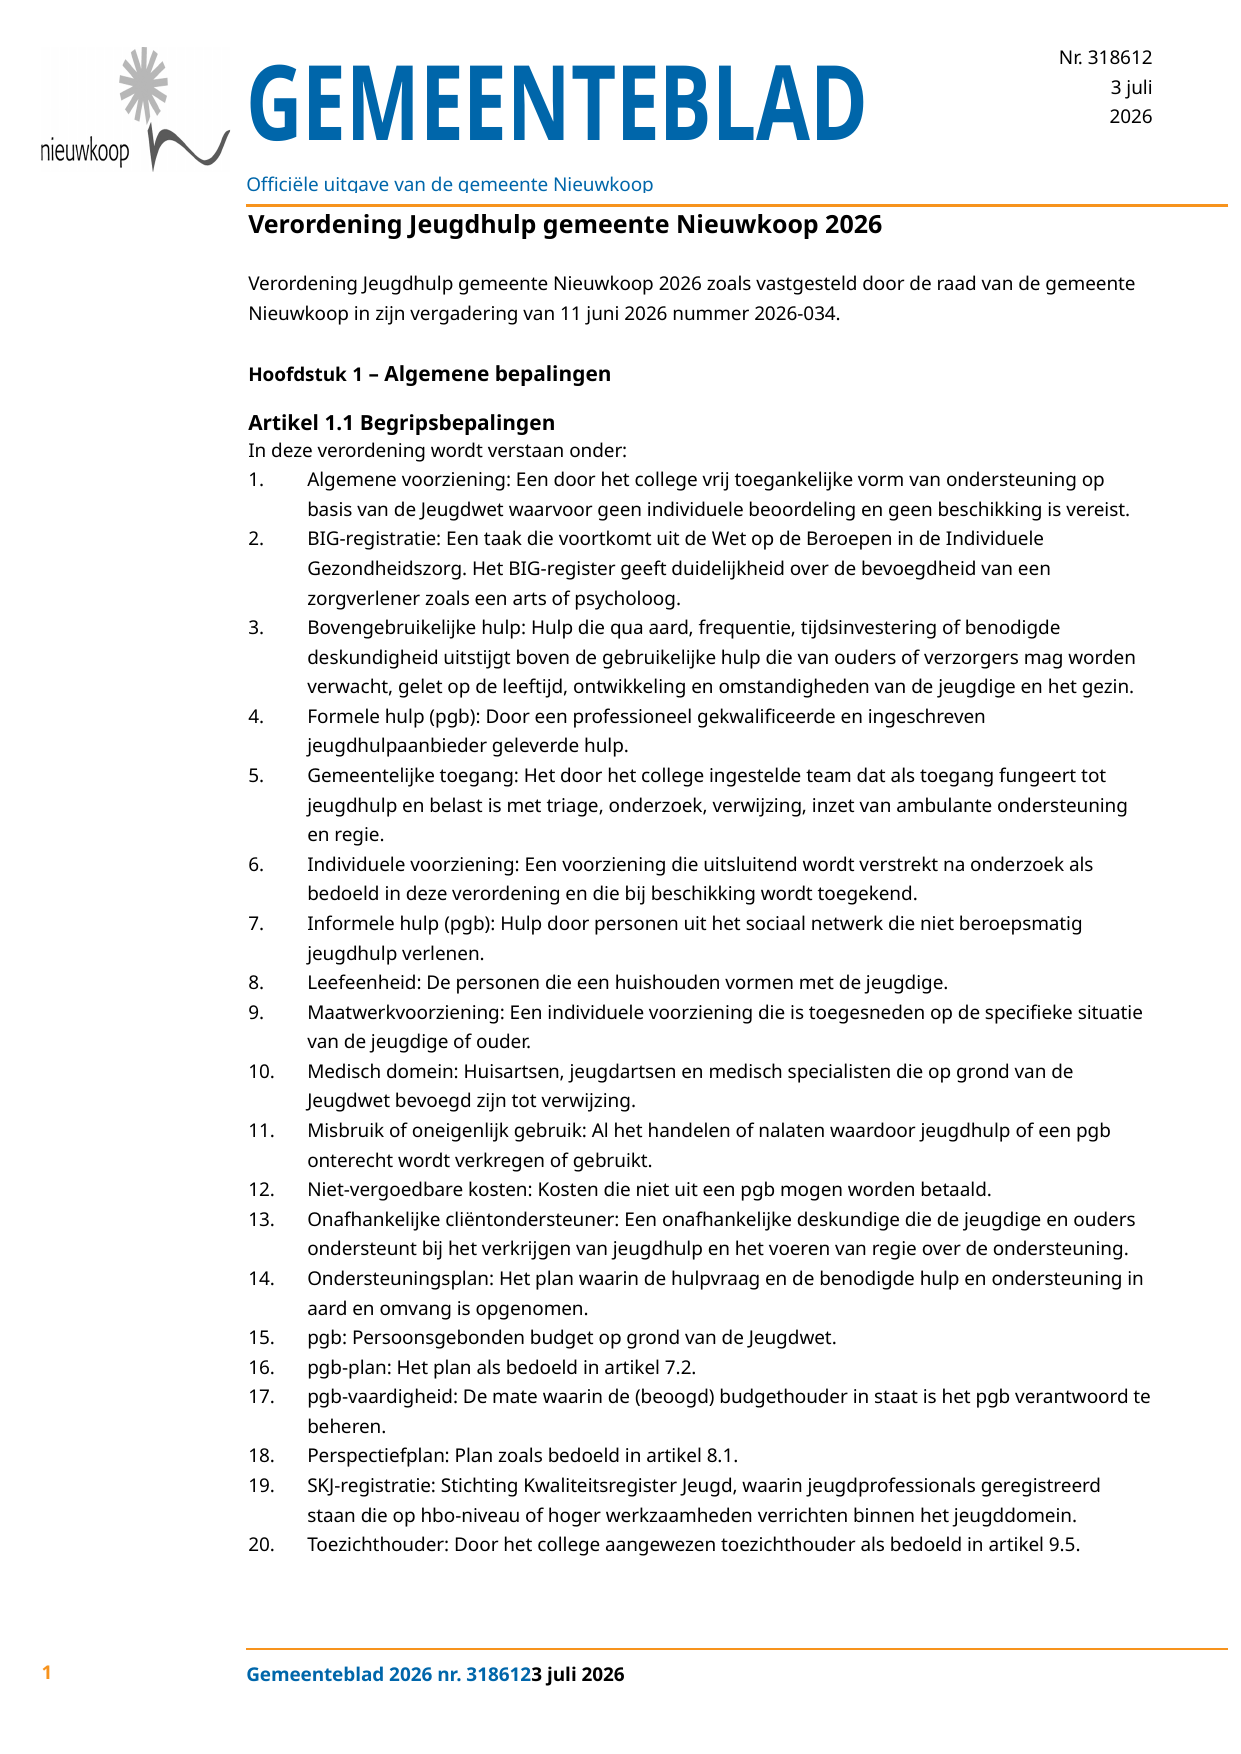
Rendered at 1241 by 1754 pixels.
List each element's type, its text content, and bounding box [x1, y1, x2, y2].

text Artikel 1.1 Begripsbepalingen [248, 408, 1152, 437]
list Bovengebruikelijke hulp: Hulp die qua aard, frequentie, tijdsinvestering of benodigde deskundigheid uitstijgt boven de gebruikelijke hulp die van ouders of verzorgers mag worden verwacht, gelet op de leeftijd, ontwikkeling en omstandigheden van de jeugdige en het gezin. [248, 614, 1152, 699]
list Perspectiefplan: Plan zoals bedoeld in artikel 8.1. [248, 1443, 1152, 1468]
list Medisch domein: Huisartsen, jeugdartsen en medisch specialisten die op grond van de Jeugdwet bevoegd zijn tot verwijzing. [248, 1058, 1152, 1113]
list Individuele voorziening: Een voorziening die uitsluitend wordt verstrekt na onderzoek als bedoeld in deze verordening en die bij beschikking wordt toegekend. [248, 851, 1152, 906]
list pgb-plan: Het plan als bedoeld in artikel 7.2. [248, 1354, 1152, 1379]
picture [41, 47, 231, 172]
list Gemeentelijke toegang: Het door het college ingestelde team dat als toegang fungeert tot jeugdhulp en belast is met triage, onderzoek, verwijzing, inzet van ambulante ondersteuning en regie. [248, 762, 1152, 847]
list BIG-registratie: Een taak die voortkomt uit de Wet op de Beroepen in de Individuele Gezondheidszorg. Het BIG-register geeft duidelijkheid over de bevoegdheid van een zorgverlener zoals een arts of psycholoog. [248, 526, 1152, 610]
list Maatwerkvoorziening: Een individuele voorziening die is toegesneden op de specifieke situatie van de jeugdige of ouder. [248, 999, 1152, 1054]
list Ondersteuningsplan: Het plan waarin de hulpvraag en de benodigde hulp en ondersteuning in aard en omvang is opgenomen. [248, 1265, 1152, 1320]
text In deze verordening wordt verstaan onder: [248, 437, 1152, 462]
list Niet-vergoedbare kosten: Kosten die niet uit een pgb mogen worden betaald. [248, 1176, 1152, 1202]
list Formele hulp (pgb): Door een professioneel gekwalificeerde en ingeschreven jeugdhulpaanbieder geleverde hulp. [248, 703, 1152, 758]
text Verordening Jeugdhulp gemeente Nieuwkoop 2026 [248, 207, 1152, 241]
list SKJ-registratie: Stichting Kwaliteitsregister Jeugd, waarin jeugdprofessionals geregistreerd staan die op hbo-niveau of hoger werkzaamheden verrichten binnen het jeugddomein. [248, 1472, 1152, 1527]
list Misbruik of oneigenlijk gebruik: Al het handelen of nalaten waardoor jeugdhulp of een pgb onterecht wordt verkregen of gebruikt. [248, 1117, 1152, 1172]
list Onafhankelijke cliëntondersteuner: Een onafhankelijke deskundige die de jeugdige en ouders ondersteunt bij het verkrijgen van jeugdhulp en het voeren van regie over de ondersteuning. [248, 1206, 1152, 1261]
list pgb-vaardigheid: De mate waarin de (beoogd) budgethouder in staat is het pgb verantwoord te beheren. [248, 1383, 1152, 1439]
text Verordening Jeugdhulp gemeente Nieuwkoop 2026 zoals vastgesteld door de raad van de gemeente Nieuwkoop in zijn vergadering van 11 juni 2026 nummer 2026-034. [248, 270, 1152, 326]
list Informele hulp (pgb): Hulp door personen uit het sociaal netwerk die niet beroepsmatig jeugdhulp verlenen. [248, 910, 1152, 965]
list pgb: Persoonsgebonden budget op grond van de Jeugdwet. [248, 1324, 1152, 1350]
list Toezichthouder: Door het college aangewezen toezichthouder als bedoeld in artikel 9.5. [248, 1531, 1152, 1557]
list Leefeenheid: De personen die een huishouden vormen met de jeugdige. [248, 969, 1152, 995]
list Algemene voorziening: Een door het college vrij toegankelijke vorm van ondersteuning op basis van de Jeugdwet waarvoor geen individuele beoordeling en geen beschikking is vereist. [248, 466, 1152, 522]
text Hoofdstuk 1 – Algemene bepalingen [248, 359, 1152, 387]
